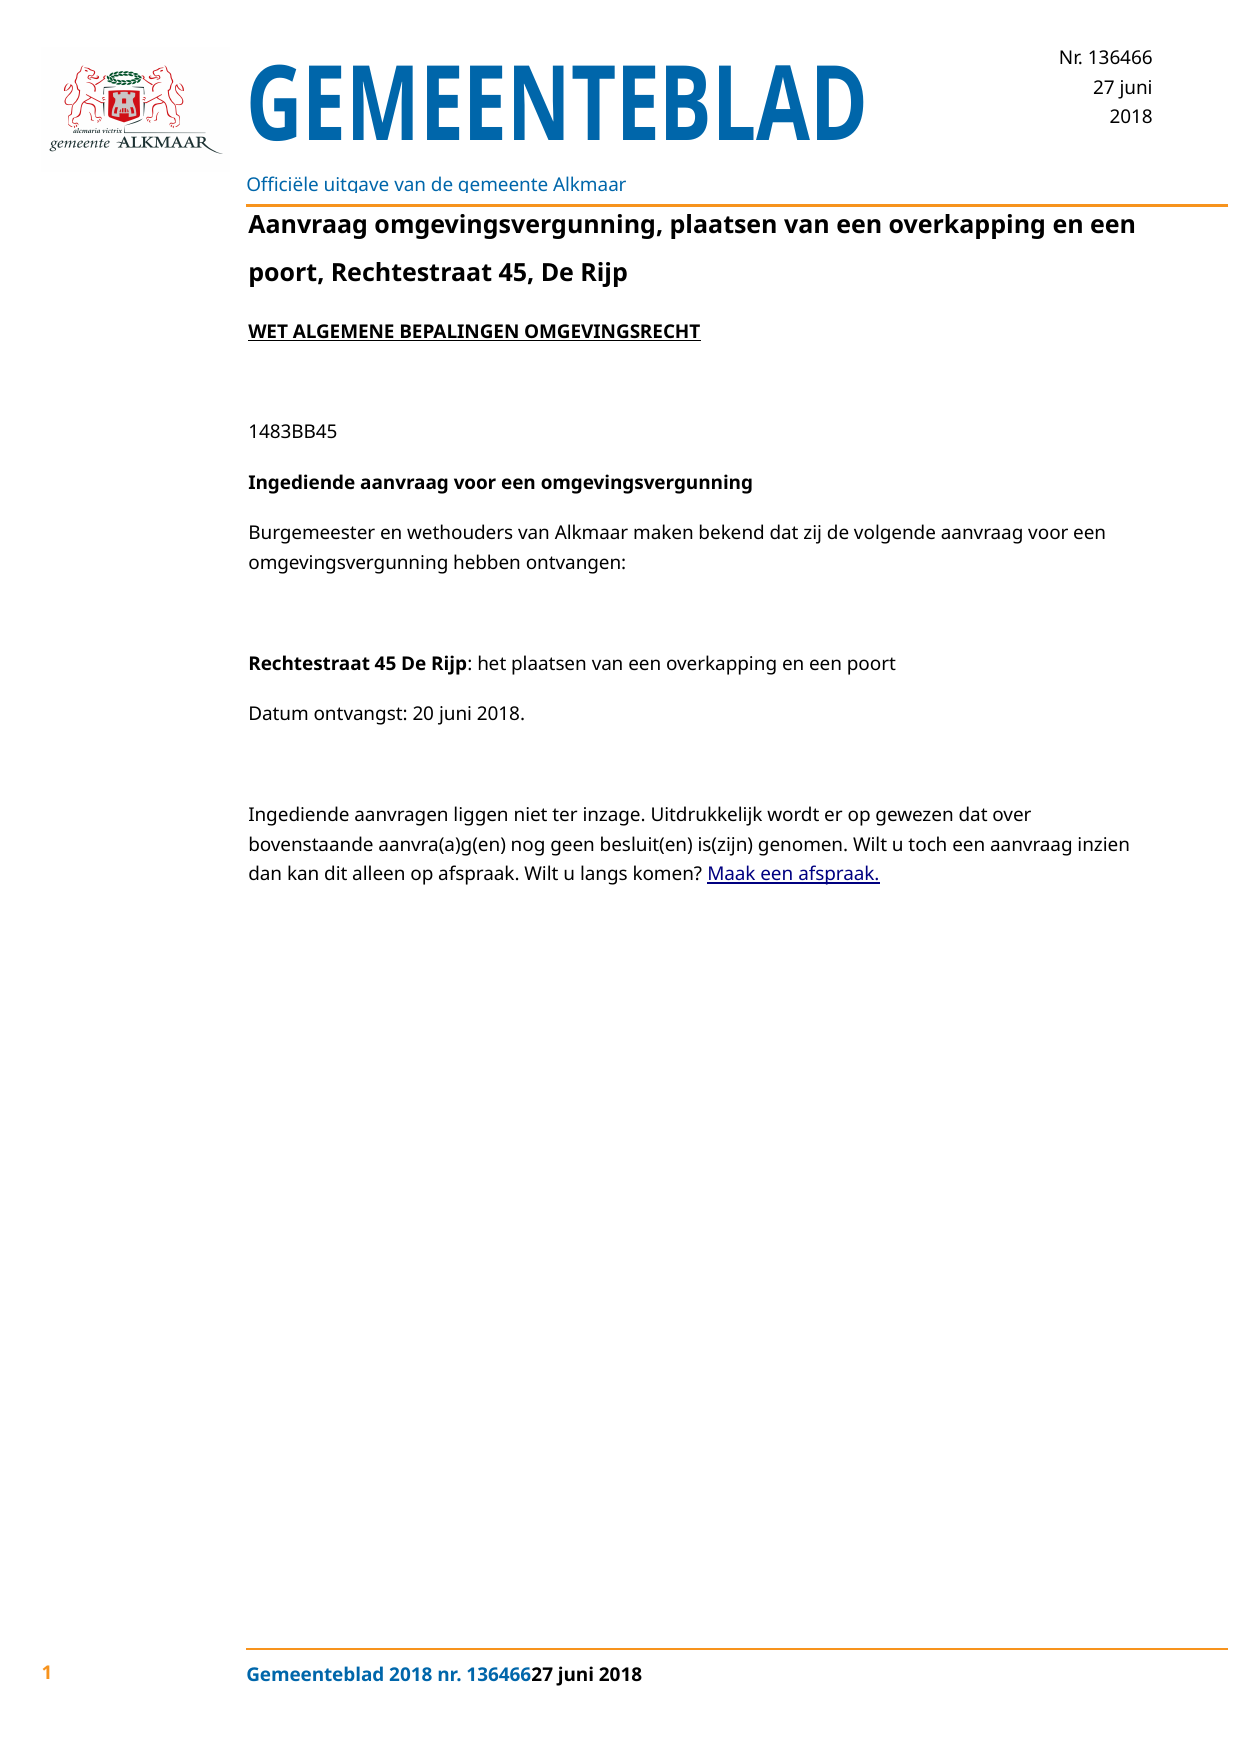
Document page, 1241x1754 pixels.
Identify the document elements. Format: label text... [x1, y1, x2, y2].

text WET ALGEMENE BEPALINGEN OMGEVINGSRECHT [248, 318, 1152, 344]
text Datum ontvangst: 20 juni 2018. [248, 700, 1152, 726]
text Rechtestraat 45 De Rijp: het plaatsen van een overkapping en een poort [248, 650, 1152, 676]
picture [41, 47, 231, 172]
text Ingediende aanvraag voor een omgevingsvergunning [248, 469, 1152, 495]
text Burgemeester en wethouders van Alkmaar maken bekend dat zij de volgende aanvraag voor een omgevingsvergunning hebben ontvangen: [248, 519, 1152, 575]
text Ingediende aanvragen liggen niet ter inzage. Uitdrukkelijk wordt er op gewezen dat over bovenstaande aanvra(a)g(en) nog geen besluit(en) is(zijn) genomen. Wilt u toch een aanvraag inzien dan kan dit alleen op afspraak. Wilt u langs komen? Maak een afspraak. [248, 801, 1152, 886]
text Aanvraag omgevingsvergunning, plaatsen van een overkapping en een poort, Rechtestraat 45, De Rijp [248, 207, 1152, 288]
text 1483BB45 [248, 419, 1152, 444]
